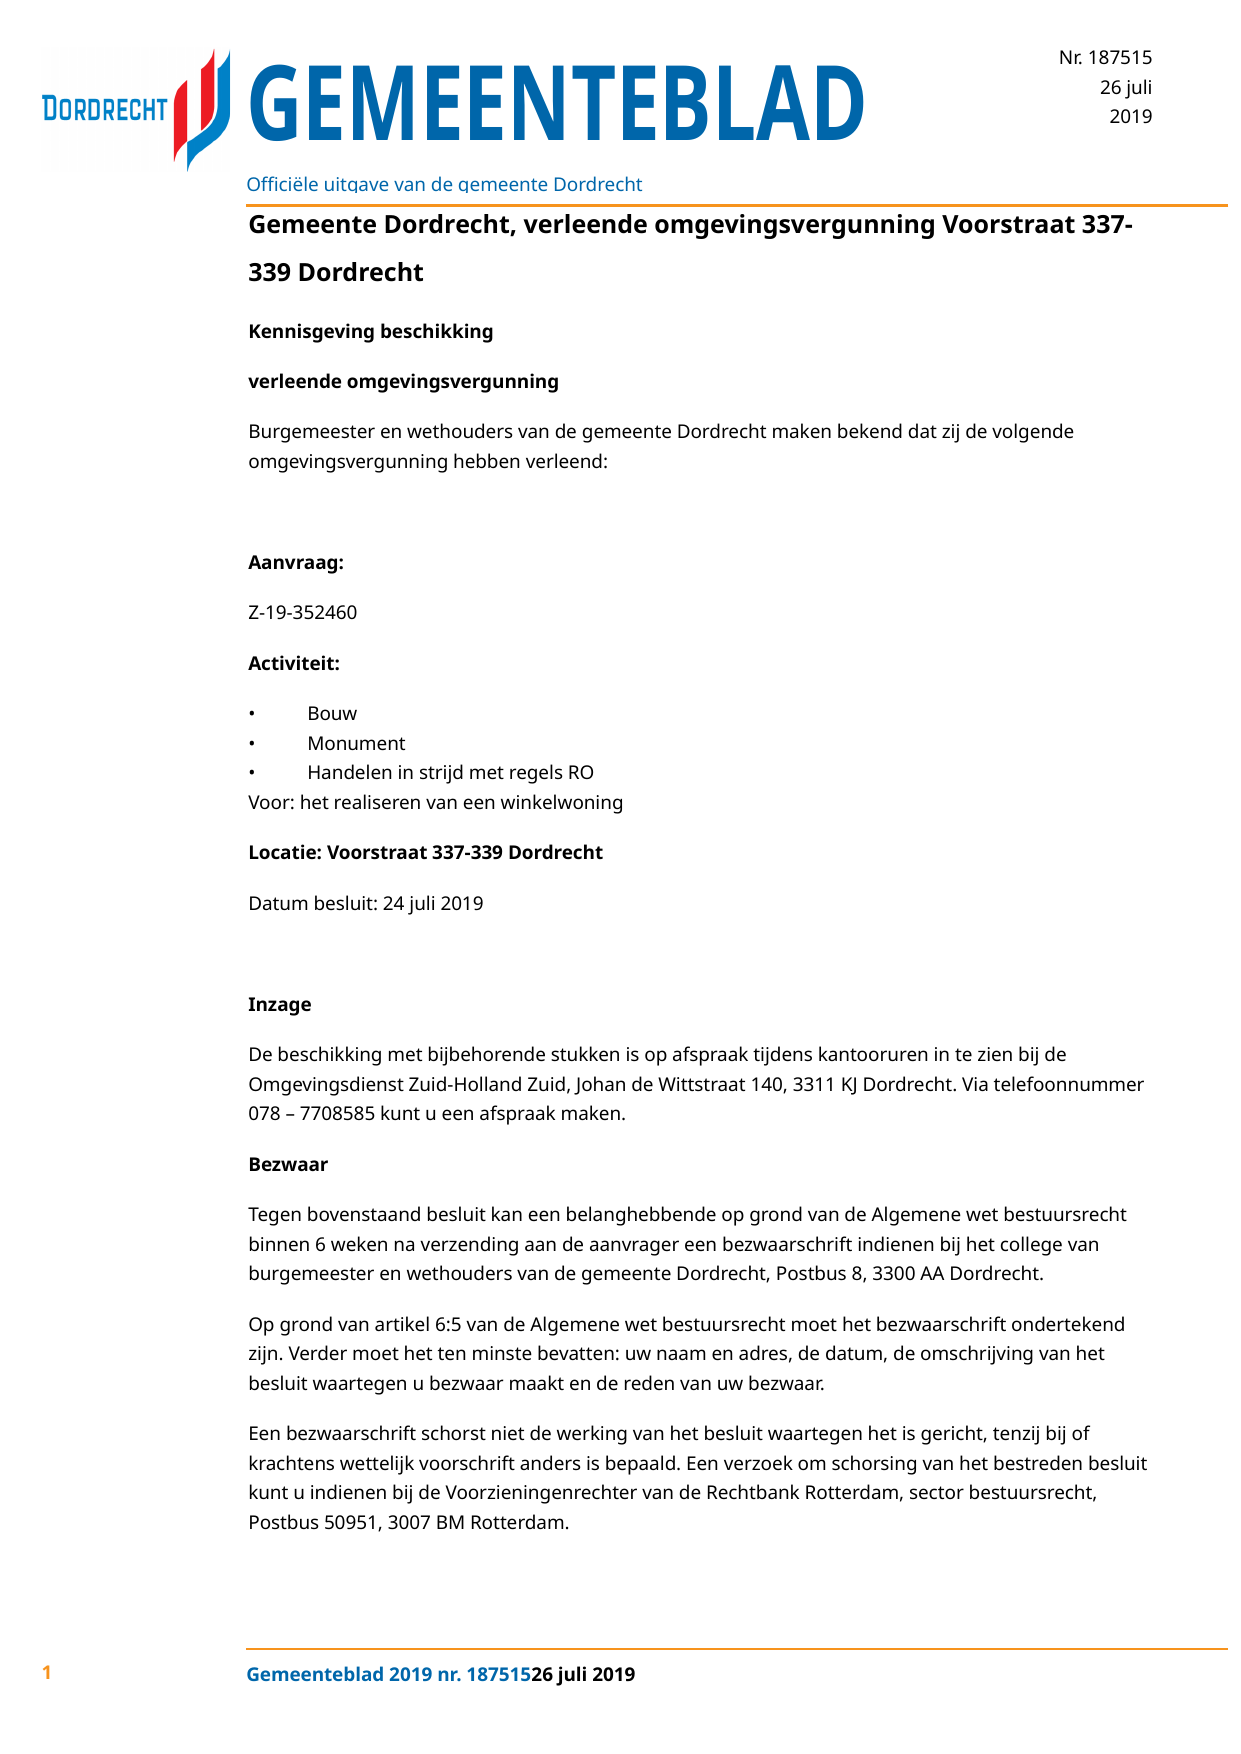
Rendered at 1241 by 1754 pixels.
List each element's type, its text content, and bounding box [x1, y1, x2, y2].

text Gemeente Dordrecht, verleende omgevingsvergunning Voorstraat 337-339 Dordrecht [248, 207, 1152, 288]
text Een bezwaarschrift schorst niet de werking van het besluit waartegen het is gericht, tenzij bij of krachtens wettelijk voorschrift anders is bepaald. Een verzoek om schorsing van het bestreden besluit kunt u indienen bij de Voorzieningenrechter van de Rechtbank Rotterdam, sector bestuursrecht, Postbus 50951, 3007 BM Rotterdam. [248, 1420, 1152, 1535]
text Bezwaar [248, 1151, 1152, 1177]
text Inzage [248, 991, 1152, 1017]
text Op grond van artikel 6:5 van de Algemene wet bestuursrecht moet het bezwaarschrift ondertekend zijn. Verder moet het ten minste bevatten: uw naam en adres, de datum, de omschrijving van het besluit waartegen u bezwaar maakt en de reden van uw bezwaar. [248, 1311, 1152, 1396]
list Handelen in strijd met regels RO [248, 759, 1152, 785]
text Z-19-352460 [248, 599, 1152, 625]
text Activiteit: [248, 650, 1152, 676]
text Tegen bovenstaand besluit kan een belanghebbende op grond van de Algemene wet bestuursrecht binnen 6 weken na verzending aan de aanvrager een bezwaarschrift indienen bij het college van burgemeester en wethouders van de gemeente Dordrecht, Postbus 8, 3300 AA Dordrecht. [248, 1201, 1152, 1286]
list Bouw [248, 700, 1152, 726]
list Monument [248, 730, 1152, 756]
text Datum besluit: 24 juli 2019 [248, 890, 1152, 916]
text Voor: het realiseren van een winkelwoning [248, 789, 1152, 815]
text Burgemeester en wethouders van de gemeente Dordrecht maken bekend dat zij de volgende omgevingsvergunning hebben verleend: [248, 419, 1152, 474]
text Aanvraag: [248, 549, 1152, 575]
picture [41, 47, 231, 172]
text verleende omgevingsvergunning [248, 368, 1152, 394]
text Kennisgeving beschikking [248, 318, 1152, 344]
text Locatie: Voorstraat 337-339 Dordrecht [248, 839, 1152, 865]
text De beschikking met bijbehorende stukken is op afspraak tijdens kantooruren in te zien bij de Omgevingsdienst Zuid-Holland Zuid, Johan de Wittstraat 140, 3311 KJ Dordrecht. Via telefoonnummer 078 – 7708585 kunt u een afspraak maken. [248, 1041, 1152, 1126]
